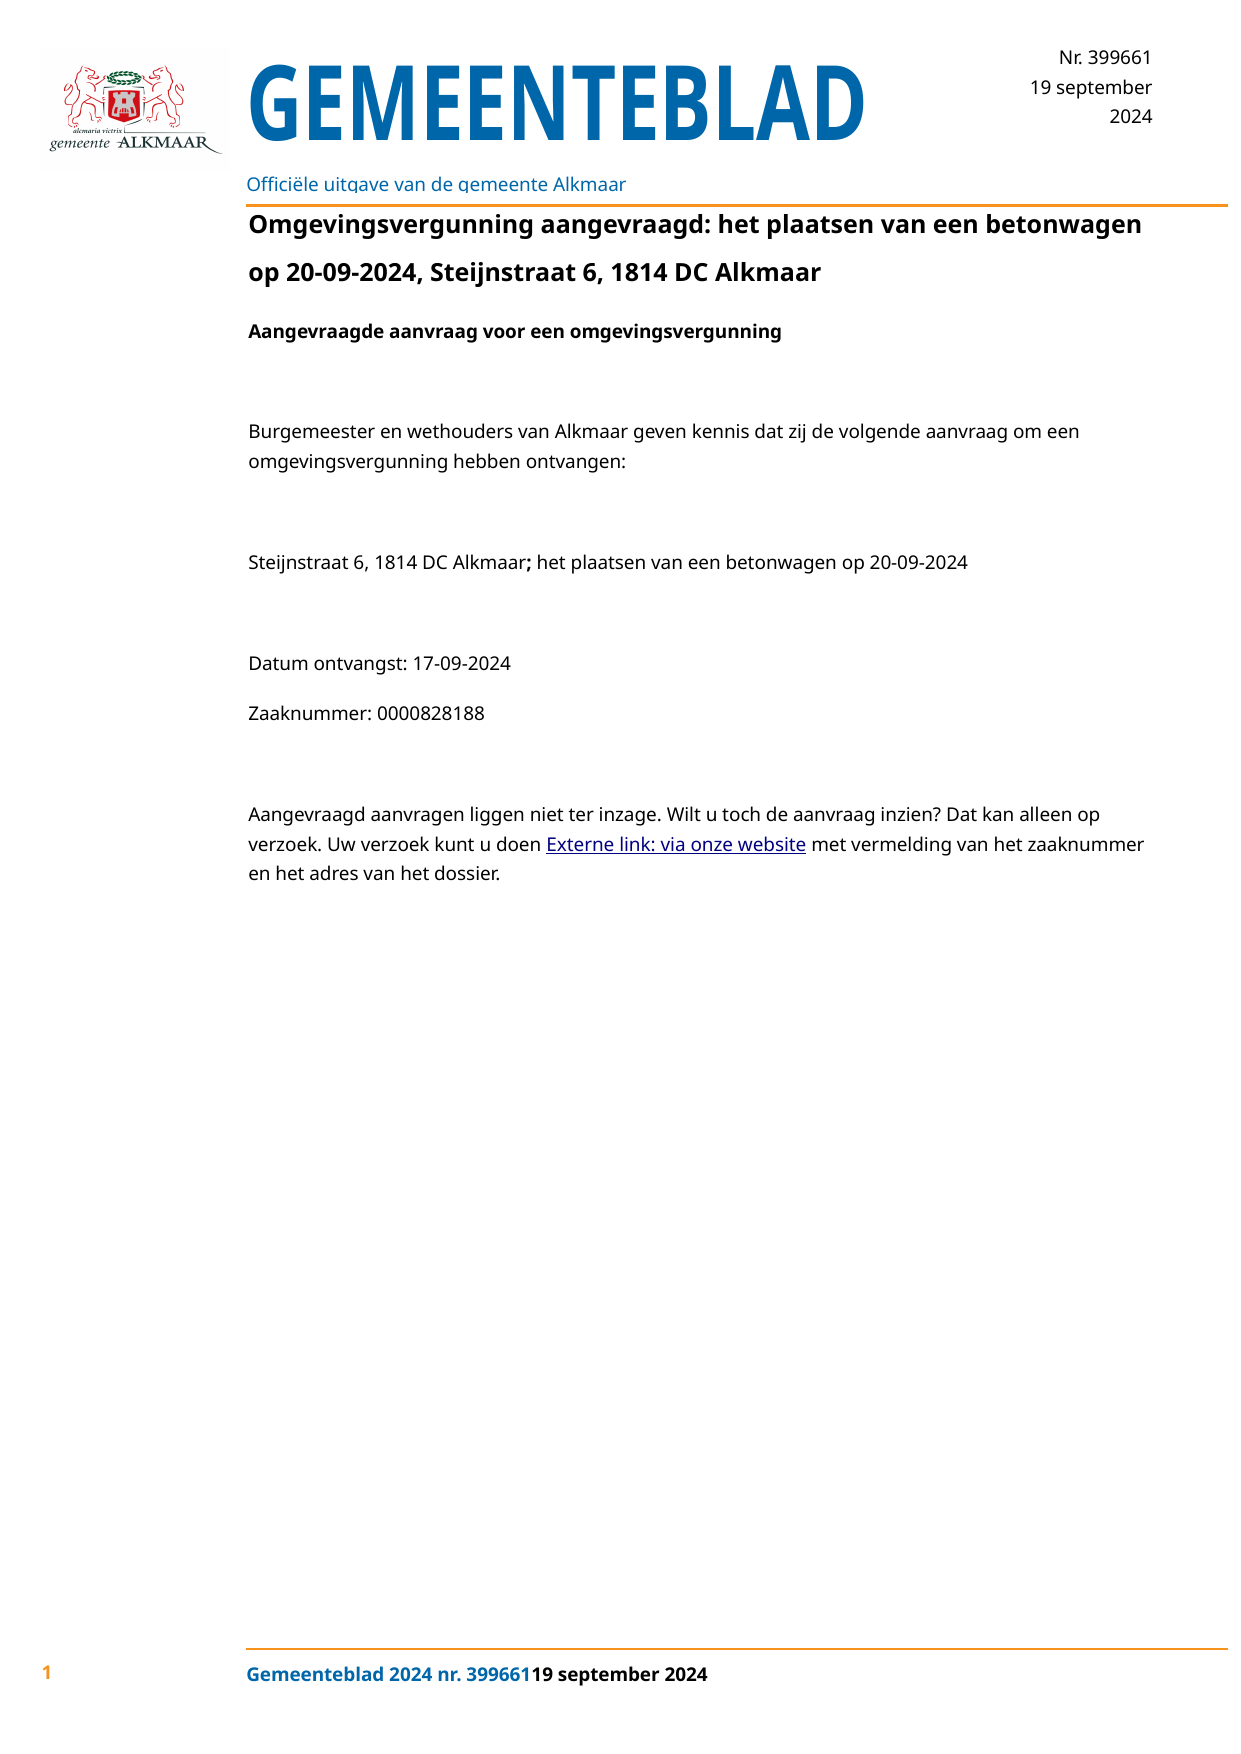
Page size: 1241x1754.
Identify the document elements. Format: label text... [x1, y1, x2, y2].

text Datum ontvangst: 17-09-2024 [248, 650, 1152, 676]
picture [41, 47, 231, 172]
text Burgemeester en wethouders van Alkmaar geven kennis dat zij de volgende aanvraag om een omgevingsvergunning hebben ontvangen: [248, 419, 1152, 474]
text Aangevraagd aanvragen liggen niet ter inzage. Wilt u toch de aanvraag inzien? Dat kan alleen op verzoek. Uw verzoek kunt u doen Externe link: via onze website met vermelding van het zaaknummer en het adres van het dossier. [248, 801, 1152, 886]
text Aangevraagde aanvraag voor een omgevingsvergunning [248, 318, 1152, 344]
text Steijnstraat 6, 1814 DC Alkmaar; het plaatsen van een betonwagen op 20-09-2024 [248, 549, 1152, 575]
text Omgevingsvergunning aangevraagd: het plaatsen van een betonwagen op 20-09-2024, Steijnstraat 6, 1814 DC Alkmaar [248, 207, 1152, 288]
text Zaaknummer: 0000828188 [248, 700, 1152, 726]
